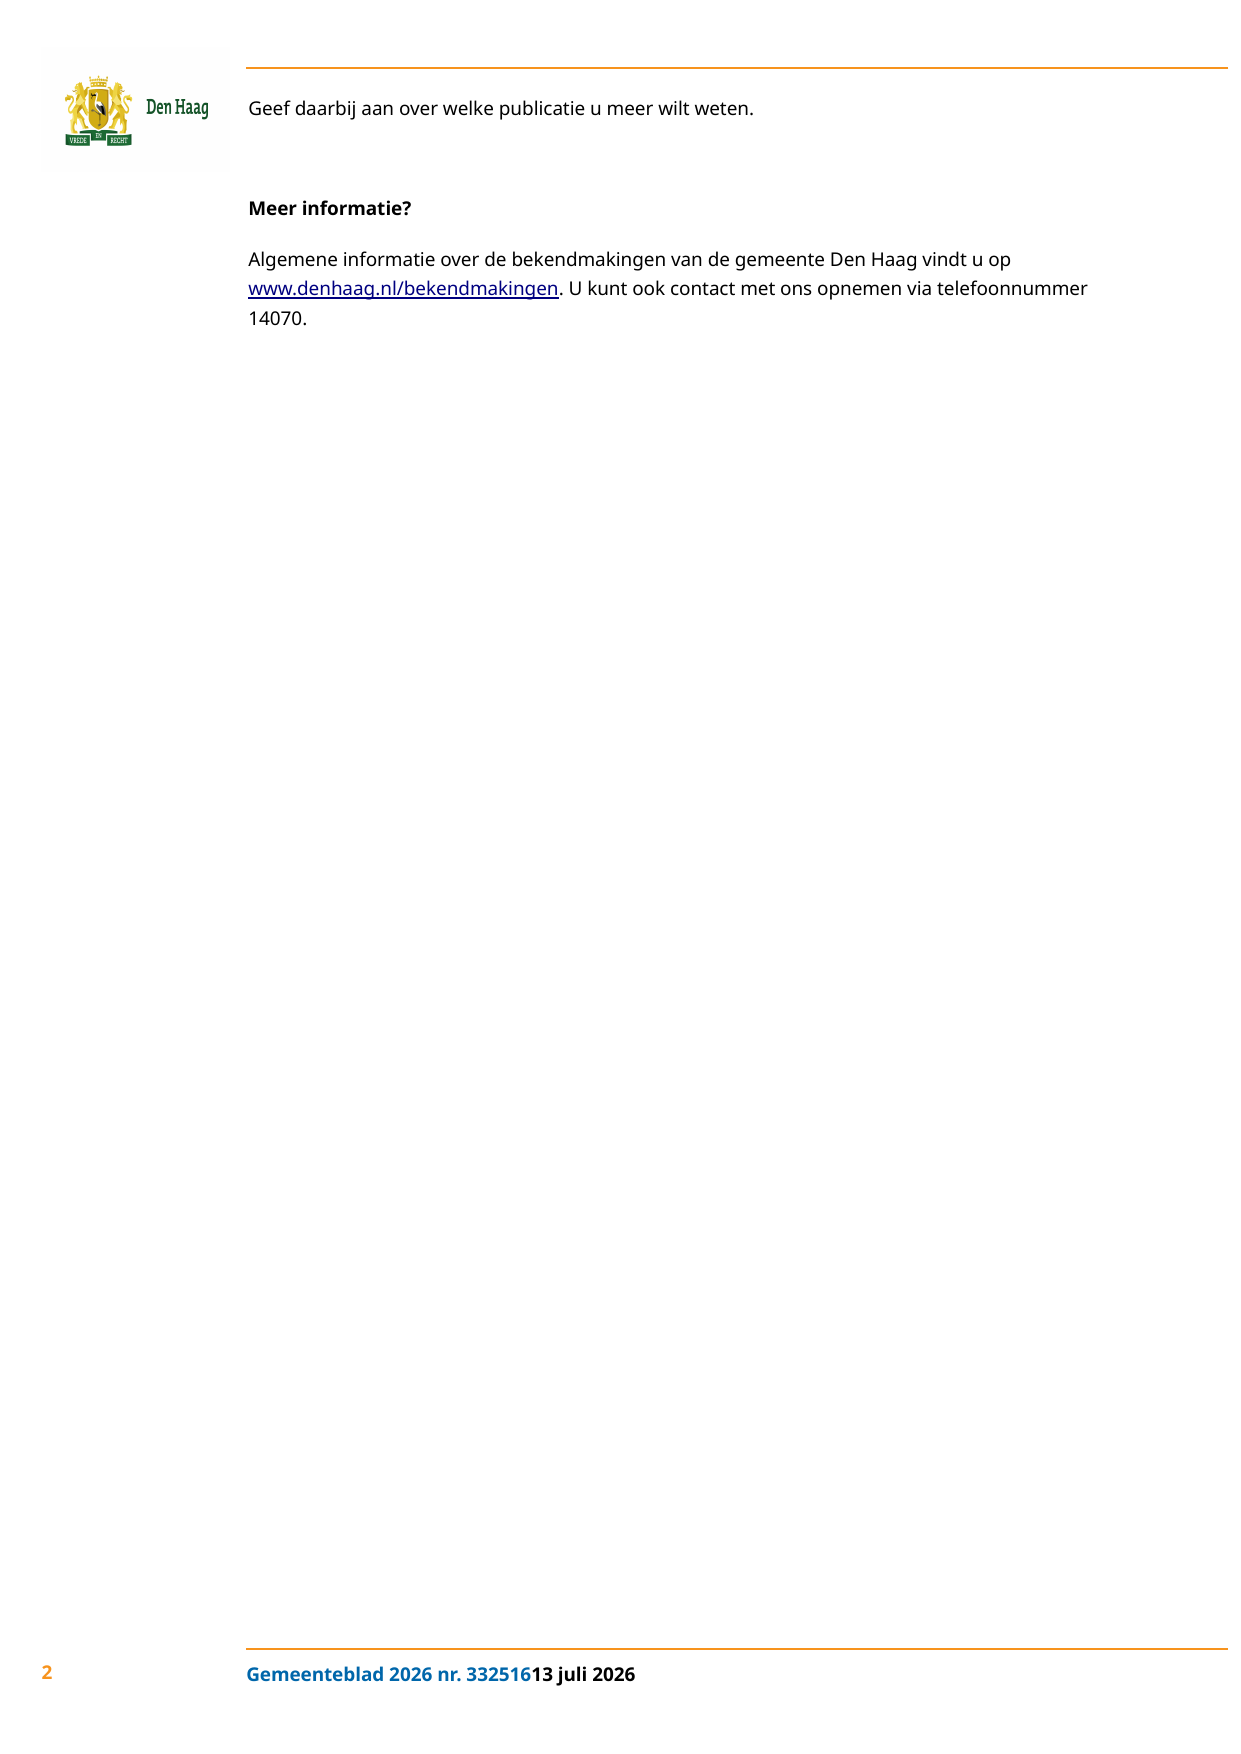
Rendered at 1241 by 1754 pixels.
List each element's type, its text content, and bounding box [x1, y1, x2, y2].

text Algemene informatie over de bekendmakingen van de gemeente Den Haag vindt u op www.denhaag.nl/bekendmakingen. U kunt ook contact met ons opnemen via telefoonnummer 14070. [248, 246, 1152, 331]
text Geef daarbij aan over welke publicatie u meer wilt weten. [248, 95, 1152, 121]
picture [41, 47, 231, 172]
text Meer informatie? [248, 196, 1152, 221]
